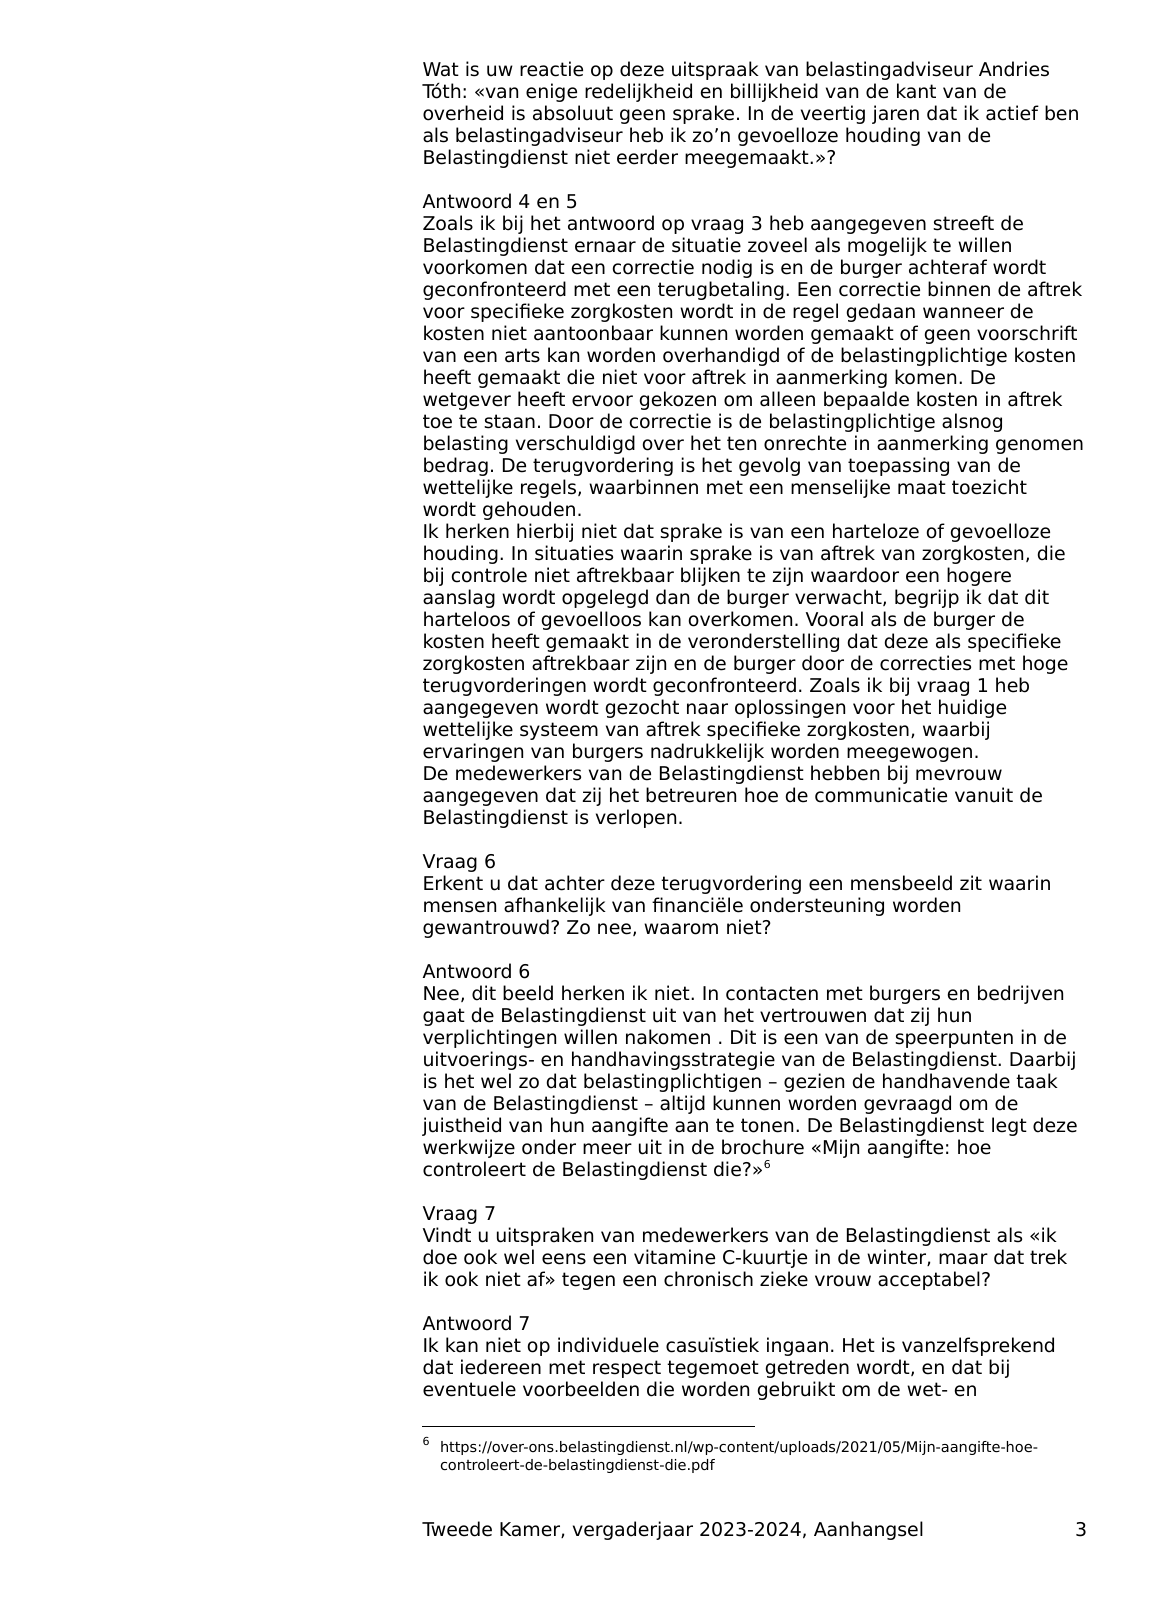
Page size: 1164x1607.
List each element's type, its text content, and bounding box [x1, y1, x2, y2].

text Ik herken hierbij niet dat sprake is van een harteloze of gevoelloze houding. In situaties waarin sprake is van aftrek van zorgkosten, die bij controle niet aftrekbaar blijken te zijn waardoor een hogere aanslag wordt opgelegd dan de burger verwacht, begrijp ik dat dit harteloos of gevoelloos kan overkomen. Vooral als de burger de kosten heeft gemaakt in de veronderstelling dat deze als specifieke zorgkosten aftrekbaar zijn en de burger door de correcties met hoge terugvorderingen wordt geconfronteerd. Zoals ik bij vraag 1 heb aangegeven wordt gezocht naar oplossingen voor het huidige wettelijke systeem van aftrek specifieke zorgkosten, waarbij ervaringen van burgers nadrukkelijk worden meegewogen. [422, 521, 1087, 763]
text Vraag 7 [422, 1203, 1087, 1225]
text Erkent u dat achter deze terugvordering een mensbeeld zit waarin mensen afhankelijk van financiële ondersteuning worden gewantrouwd? Zo nee, waarom niet? [422, 873, 1087, 939]
text Vindt u uitspraken van medewerkers van de Belastingdienst als «ik doe ook wel eens een vitamine C-kuurtje in de winter, maar dat trek ik ook niet af» tegen een chronisch zieke vrouw acceptabel? [422, 1225, 1087, 1291]
text Antwoord 7 [422, 1313, 1087, 1335]
text Antwoord 4 en 5 [422, 191, 1087, 213]
text Ik kan niet op individuele casuïstiek ingaan. Het is vanzelfsprekend dat iedereen met respect tegemoet getreden wordt, en dat bij eventuele voorbeelden die worden gebruikt om de wet- en [422, 1335, 1087, 1401]
text Antwoord 6 [422, 961, 1087, 983]
text Wat is uw reactie op deze uitspraak van belastingadviseur Andries Tóth: «van enige redelijkheid en billijkheid van de kant van de overheid is absoluut geen sprake. In de veertig jaren dat ik actief ben als belastingadviseur heb ik zo’n gevoelloze houding van de Belastingdienst niet eerder meegemaakt.»? [422, 59, 1087, 169]
text https://over-ons.belastingdienst.nl/wp-content/uploads/2021/05/Mijn-aangifte-hoe-controleert-de-belastingdienst-die.pdf [422, 1435, 1087, 1474]
text Nee, dit beeld herken ik niet. In contacten met burgers en bedrijven gaat de Belastingdienst uit van het vertrouwen dat zij hun verplichtingen willen nakomen . Dit is een van de speerpunten in de uitvoerings- en handhavingsstrategie van de Belastingdienst. Daarbij is het wel zo dat belastingplichtigen – gezien de handhavende taak van de Belastingdienst – altijd kunnen worden gevraagd om de juistheid van hun aangifte aan te tonen. De Belastingdienst legt deze werkwijze onder meer uit in de brochure «Mijn aangifte: hoe controleert de Belastingdienst die?» [422, 983, 1087, 1181]
text Zoals ik bij het antwoord op vraag 3 heb aangegeven streeft de Belastingdienst ernaar de situatie zoveel als mogelijk te willen voorkomen dat een correctie nodig is en de burger achteraf wordt geconfronteerd met een terugbetaling. Een correctie binnen de aftrek voor specifieke zorgkosten wordt in de regel gedaan wanneer de kosten niet aantoonbaar kunnen worden gemaakt of geen voorschrift van een arts kan worden overhandigd of de belastingplichtige kosten heeft gemaakt die niet voor aftrek in aanmerking komen. De wetgever heeft ervoor gekozen om alleen bepaalde kosten in aftrek toe te staan. Door de correctie is de belastingplichtige alsnog belasting verschuldigd over het ten onrechte in aanmerking genomen bedrag. De terugvordering is het gevolg van toepassing van de wettelijke regels, waarbinnen met een menselijke maat toezicht wordt gehouden. [422, 213, 1087, 521]
text Vraag 6 [422, 851, 1087, 873]
text De medewerkers van de Belastingdienst hebben bij mevrouw aangegeven dat zij het betreuren hoe de communicatie vanuit de Belastingdienst is verlopen. [422, 763, 1087, 828]
